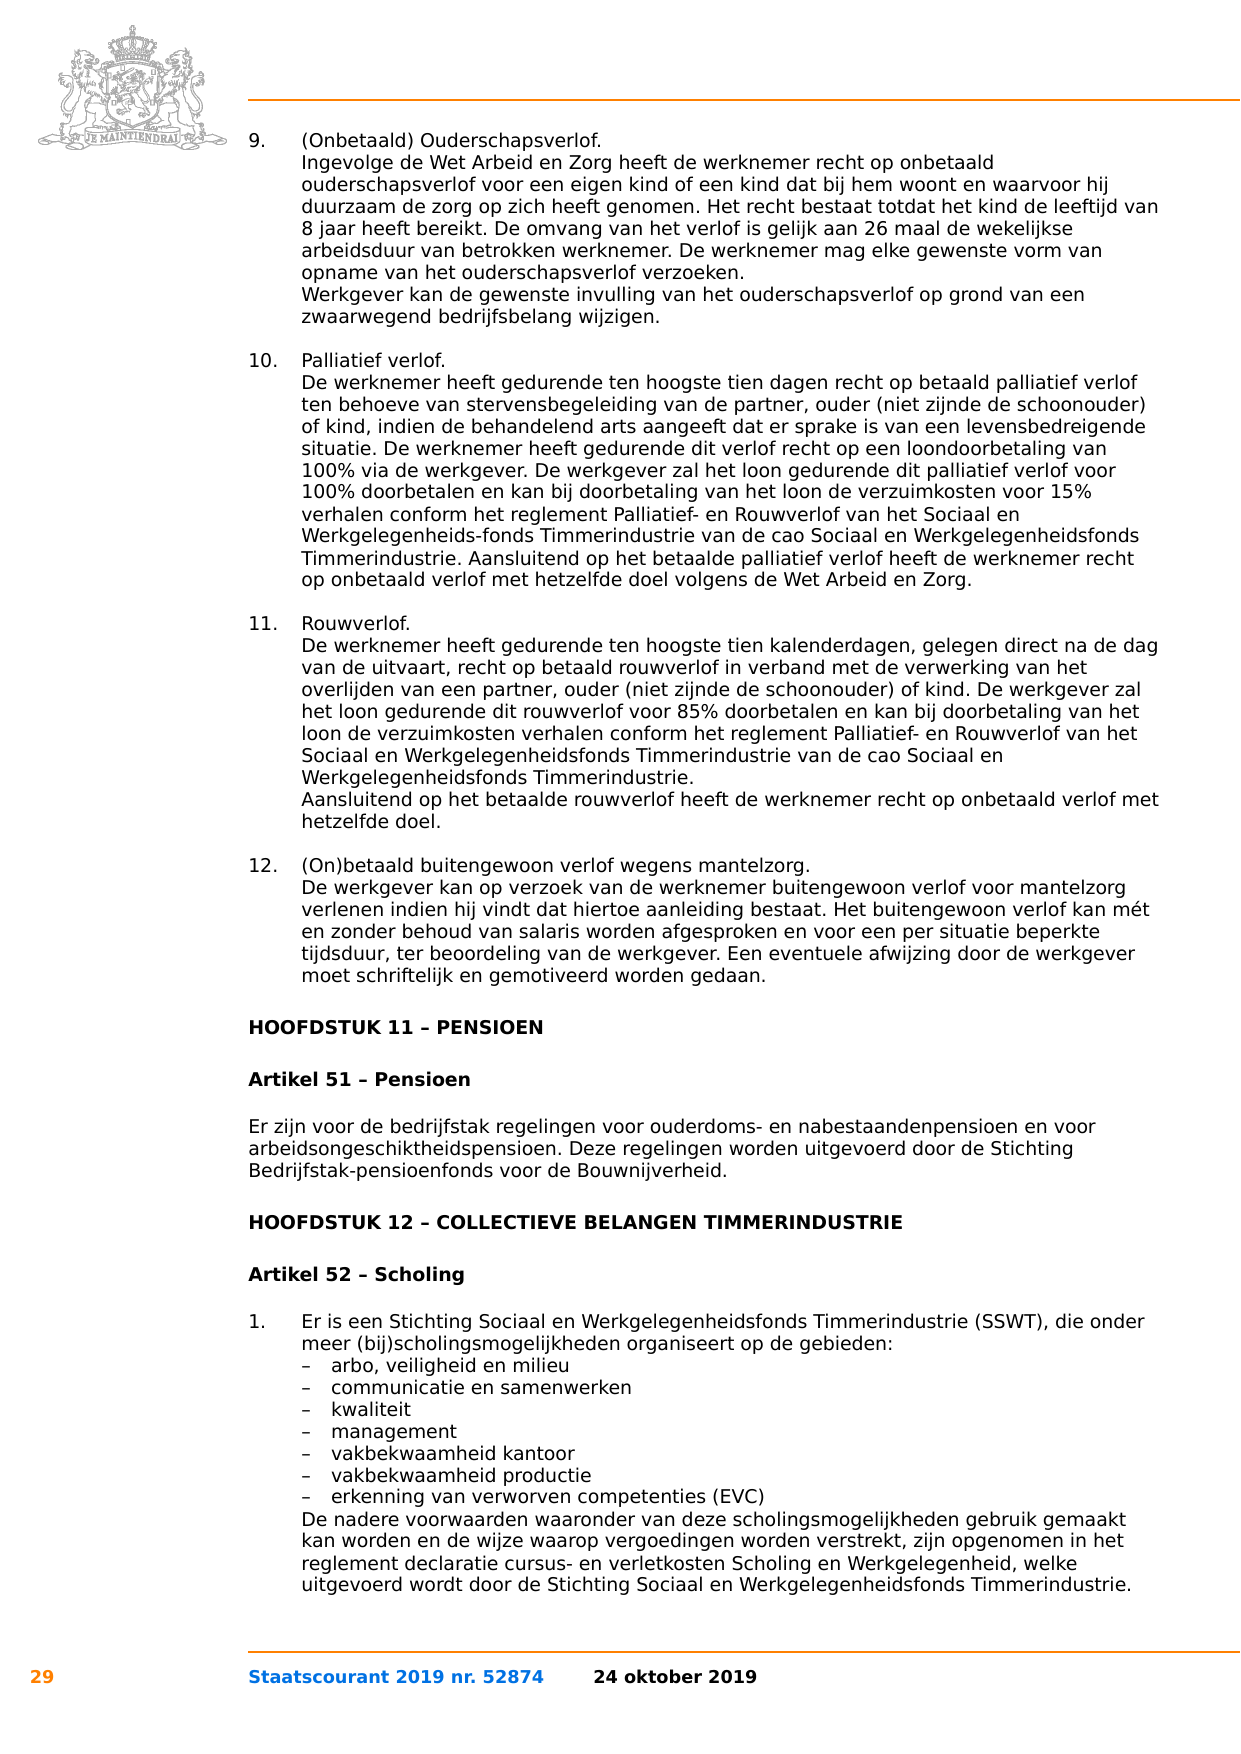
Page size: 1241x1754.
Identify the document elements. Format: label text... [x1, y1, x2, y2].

subtitle Artikel 51 – Pensioen [248, 1069, 1163, 1091]
text De nadere voorwaarden waaronder van deze scholingsmogelijkheden gebruik gemaakt kan worden en de wijze waarop vergoedingen worden verstrekt, zijn opgenomen in het reglement declaratie cursus- en verletkosten Scholing en Werkgelegenheid, welke uitgevoerd wordt door de Stichting Sociaal en Werkgelegenheidsfonds Timmerindustrie. [301, 1508, 1163, 1596]
text De werknemer heeft gedurende ten hoogste tien dagen recht op betaald palliatief verlof ten behoeve van stervensbegeleiding van de partner, ouder (niet zijnde de schoonouder) of kind, indien de behandelend arts aangeeft dat er sprake is van een levensbedreigende situatie. De werknemer heeft gedurende dit verlof recht op een loondoorbetaling van 100% via de werkgever. De werkgever zal het loon gedurende dit palliatief verlof voor 100% doorbetalen en kan bij doorbetaling van het loon de verzuimkosten voor 15% verhalen conform het reglement Palliatief- en Rouwverlof van het Sociaal en Werkgelegenheids-fonds Timmerindustrie van de cao Sociaal en Werkgelegenheidsfonds Timmerindustrie. Aansluitend op het betaalde palliatief verlof heeft de werknemer recht op onbetaald verlof met hetzelfde doel volgens de Wet Arbeid en Zorg. [301, 372, 1163, 591]
text – arbo, veiligheid en milieu [301, 1354, 1163, 1377]
subtitle Artikel 52 – Scholing [248, 1264, 1163, 1286]
subtitle HOOFDSTUK 11 – PENSIOEN [248, 1017, 1163, 1039]
text Werkgever kan de gewenste invulling van het ouderschapsverlof op grond van een zwaarwegend bedrijfsbelang wijzigen. [301, 284, 1163, 328]
text 1. Er is een Stichting Sociaal en Werkgelegenheidsfonds Timmerindustrie (SSWT), die onder meer (bij)scholingsmogelijkheden organiseert op de gebieden: [248, 1311, 1163, 1354]
text 12. (On)betaald buitengewoon verlof wegens mantelzorg. [248, 855, 1163, 877]
text Er zijn voor de bedrijfstak regelingen voor ouderdoms- en nabestaandenpensioen en voor arbeidsongeschiktheidspensioen. Deze regelingen worden uitgevoerd door de Stichting Bedrijfstak-pensioenfonds voor de Bouwnijverheid. [248, 1116, 1163, 1182]
text – kwaliteit [301, 1398, 1163, 1421]
text – vakbekwaamheid productie [301, 1464, 1163, 1486]
text 11. Rouwverlof. [248, 613, 1163, 635]
text De werknemer heeft gedurende ten hoogste tien kalenderdagen, gelegen direct na de dag van de uitvaart, recht op betaald rouwverlof in verband met de verwerking van het overlijden van een partner, ouder (niet zijnde de schoonouder) of kind. De werkgever zal het loon gedurende dit rouwverlof voor 85% doorbetalen en kan bij doorbetaling van het loon de verzuimkosten verhalen conform het reglement Palliatief- en Rouwverlof van het Sociaal en Werkgelegenheidsfonds Timmerindustrie van de cao Sociaal en Werkgelegenheidsfonds Timmerindustrie. [301, 635, 1163, 789]
text – communicatie en samenwerken [301, 1377, 1163, 1398]
text 9. (Onbetaald) Ouderschapsverlof. [248, 130, 1163, 152]
text – management [301, 1421, 1163, 1442]
text – erkenning van verworven competenties (EVC) [301, 1486, 1163, 1508]
subtitle HOOFDSTUK 12 – COLLECTIEVE BELANGEN TIMMERINDUSTRIE [248, 1212, 1163, 1234]
text Ingevolge de Wet Arbeid en Zorg heeft de werknemer recht op onbetaald ouderschapsverlof voor een eigen kind of een kind dat bij hem woont en waarvoor hij duurzaam de zorg op zich heeft genomen. Het recht bestaat totdat het kind de leeftijd van 8 jaar heeft bereikt. De omvang van het verlof is gelijk aan 26 maal de wekelijkse arbeidsduur van betrokken werknemer. De werknemer mag elke gewenste vorm van opname van het ouderschapsverlof verzoeken. [301, 152, 1163, 284]
text De werkgever kan op verzoek van de werknemer buitengewoon verlof voor mantelzorg verlenen indien hij vindt dat hiertoe aanleiding bestaat. Het buitengewoon verlof kan mét en zonder behoud van salaris worden afgesproken en voor een per situatie beperkte tijdsduur, ter beoordeling van de werkgever. Een eventuele afwijzing door de werkgever moet schriftelijk en gemotiveerd worden gedaan. [301, 877, 1163, 987]
text Aansluitend op het betaalde rouwverlof heeft de werknemer recht op onbetaald verlof met hetzelfde doel. [301, 789, 1163, 833]
text – vakbekwaamheid kantoor [301, 1442, 1163, 1464]
text 10. Palliatief verlof. [248, 349, 1163, 372]
picture [38, 25, 227, 150]
